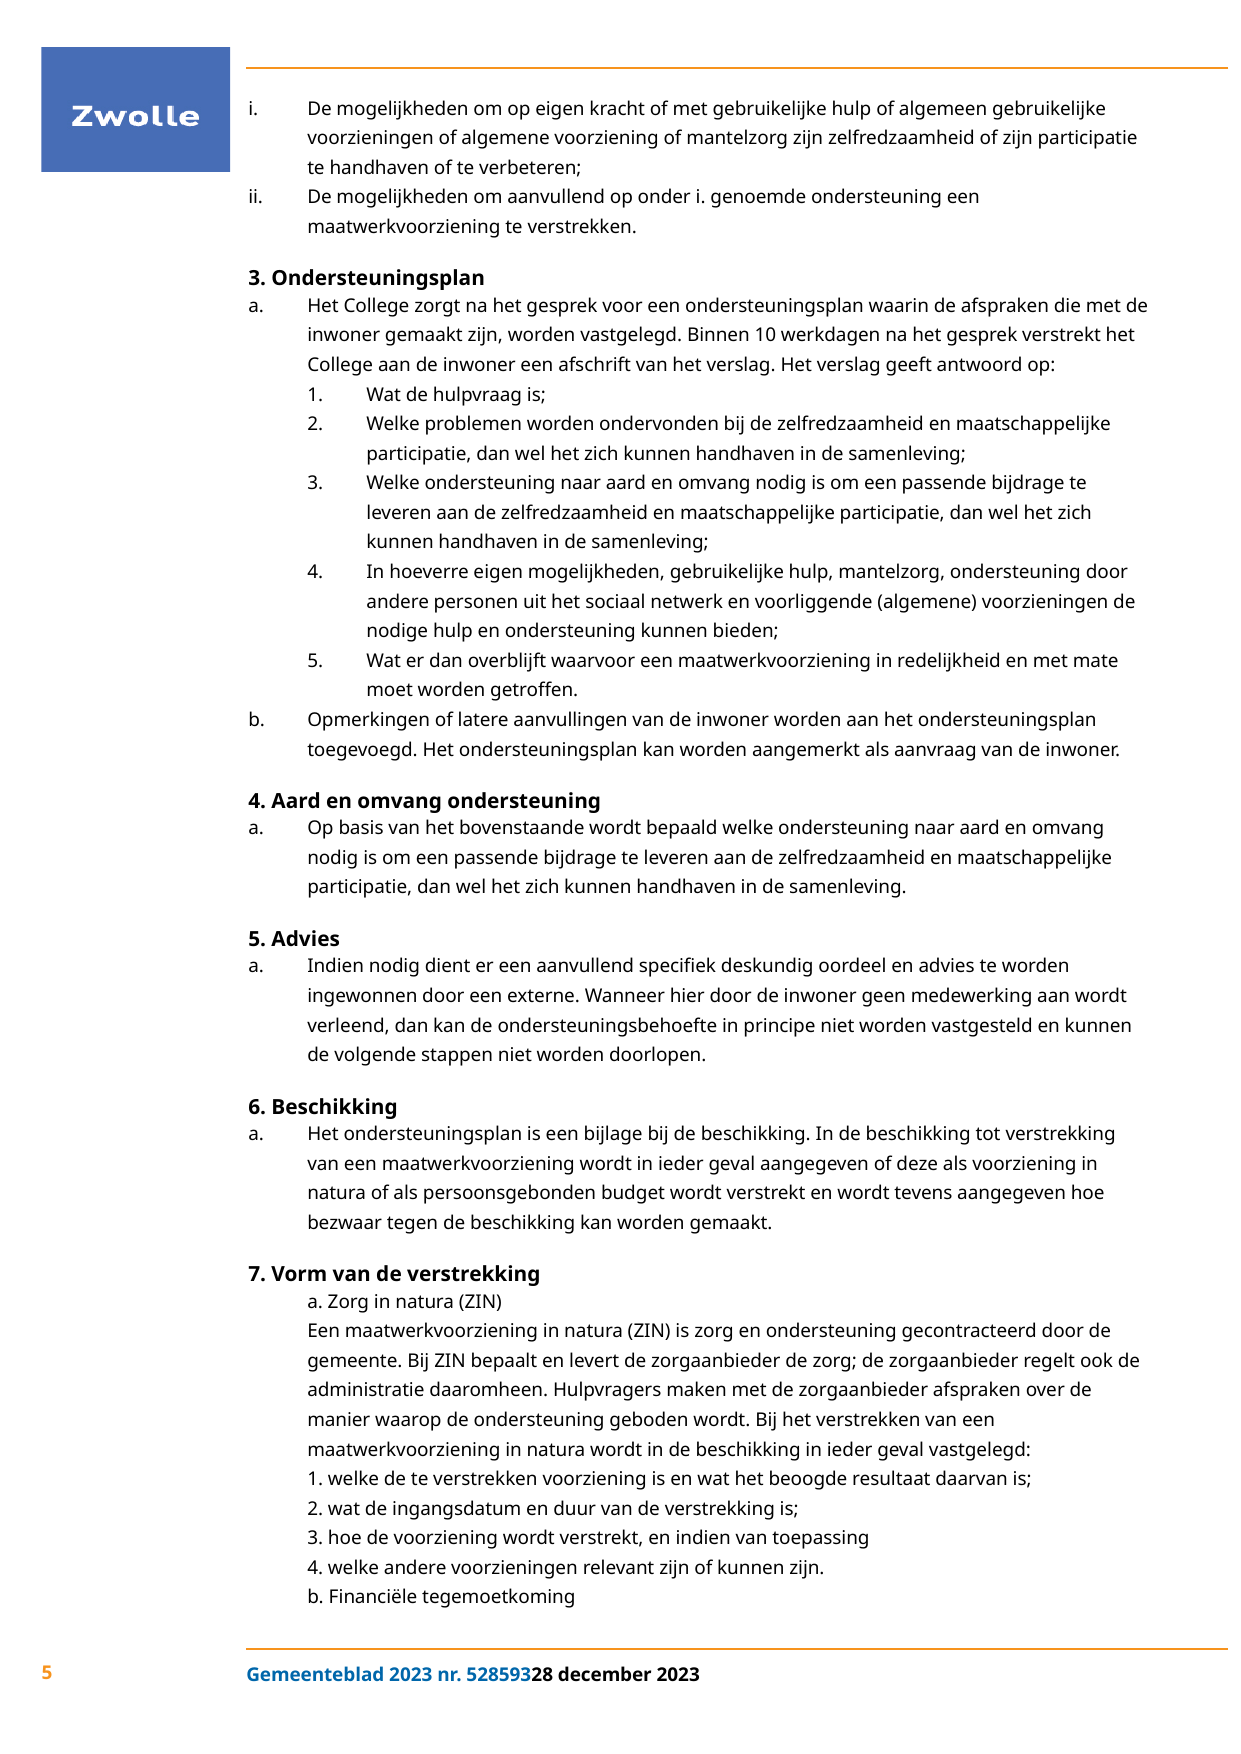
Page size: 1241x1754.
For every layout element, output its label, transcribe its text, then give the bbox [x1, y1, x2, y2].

list Een maatwerkvoorziening in natura (ZIN) is zorg en ondersteuning gecontracteerd door de gemeente. Bij ZIN bepaalt en levert de zorgaanbieder de zorg; de zorgaanbieder regelt ook de administratie daaromheen. Hulpvragers maken met de zorgaanbieder afspraken over de manier waarop de ondersteuning geboden wordt. Bij het verstrekken van een maatwerkvoorziening in natura wordt in de beschikking in ieder geval vastgelegd: [248, 1317, 1152, 1461]
list Op basis van het bovenstaande wordt bepaald welke ondersteuning naar aard en omvang nodig is om een passende bijdrage te leveren aan de zelfredzaamheid en maatschappelijke participatie, dan wel het zich kunnen handhaven in de samenleving. [248, 814, 1152, 899]
text 5. Advies [248, 924, 1152, 953]
list Welke problemen worden ondervonden bij de zelfredzaamheid en maatschappelijke participatie, dan wel het zich kunnen handhaven in de samenleving; [307, 410, 1152, 466]
list Wat de hulpvraag is; [307, 381, 1152, 406]
list 4. welke andere voorzieningen relevant zijn of kunnen zijn. [248, 1554, 1152, 1580]
list De mogelijkheden om op eigen kracht of met gebruikelijke hulp of algemeen gebruikelijke voorzieningen of algemene voorziening of mantelzorg zijn zelfredzaamheid of zijn participatie te handhaven of te verbeteren; [248, 95, 1152, 180]
list 3. hoe de voorziening wordt verstrekt, en indien van toepassing [248, 1524, 1152, 1550]
list Wat er dan overblijft waarvoor een maatwerkvoorziening in redelijkheid en met mate moet worden getroffen. [307, 647, 1152, 702]
picture [41, 47, 231, 172]
list a. Zorg in natura (ZIN) [248, 1288, 1152, 1313]
text 7. Vorm van de verstrekking [248, 1259, 1152, 1288]
list Welke ondersteuning naar aard en omvang nodig is om een passende bijdrage te leveren aan de zelfredzaamheid en maatschappelijke participatie, dan wel het zich kunnen handhaven in de samenleving; [307, 469, 1152, 554]
list Het College zorgt na het gesprek voor een ondersteuningsplan waarin de afspraken die met de inwoner gemaakt zijn, worden vastgelegd. Binnen 10 werkdagen na het gesprek verstrekt het College aan de inwoner een afschrift van het verslag. Het verslag geeft antwoord op: [248, 292, 1152, 377]
list De mogelijkheden om aanvullend op onder i. genoemde ondersteuning een maatwerkvoorziening te verstrekken. [248, 183, 1152, 239]
text 4. Aard en omvang ondersteuning [248, 786, 1152, 814]
list Opmerkingen of latere aanvullingen van de inwoner worden aan het ondersteuningsplan toegevoegd. Het ondersteuningsplan kan worden aangemerkt als aanvraag van de inwoner. [248, 706, 1152, 761]
list 1. welke de te verstrekken voorziening is en wat het beoogde resultaat daarvan is; [248, 1465, 1152, 1491]
list 2. wat de ingangsdatum en duur van de verstrekking is; [248, 1495, 1152, 1521]
list Indien nodig dient er een aanvullend specifiek deskundig oordeel en advies te worden ingewonnen door een externe. Wanneer hier door de inwoner geen medewerking aan wordt verleend, dan kan de ondersteuningsbehoefte in principe niet worden vastgesteld en kunnen de volgende stappen niet worden doorlopen. [248, 953, 1152, 1067]
text 6. Beschikking [248, 1092, 1152, 1120]
list b. Financiële tegemoetkoming [248, 1584, 1152, 1609]
list In hoeverre eigen mogelijkheden, gebruikelijke hulp, mantelzorg, ondersteuning door andere personen uit het sociaal netwerk en voorliggende (algemene) voorzieningen de nodige hulp en ondersteuning kunnen bieden; [307, 558, 1152, 643]
list Het ondersteuningsplan is een bijlage bij de beschikking. In de beschikking tot verstrekking van een maatwerkvoorziening wordt in ieder geval aangegeven of deze als voorziening in natura of als persoonsgebonden budget wordt verstrekt en wordt tevens aangegeven hoe bezwaar tegen de beschikking kan worden gemaakt. [248, 1120, 1152, 1235]
text 3. Ondersteuningsplan [248, 263, 1152, 292]
